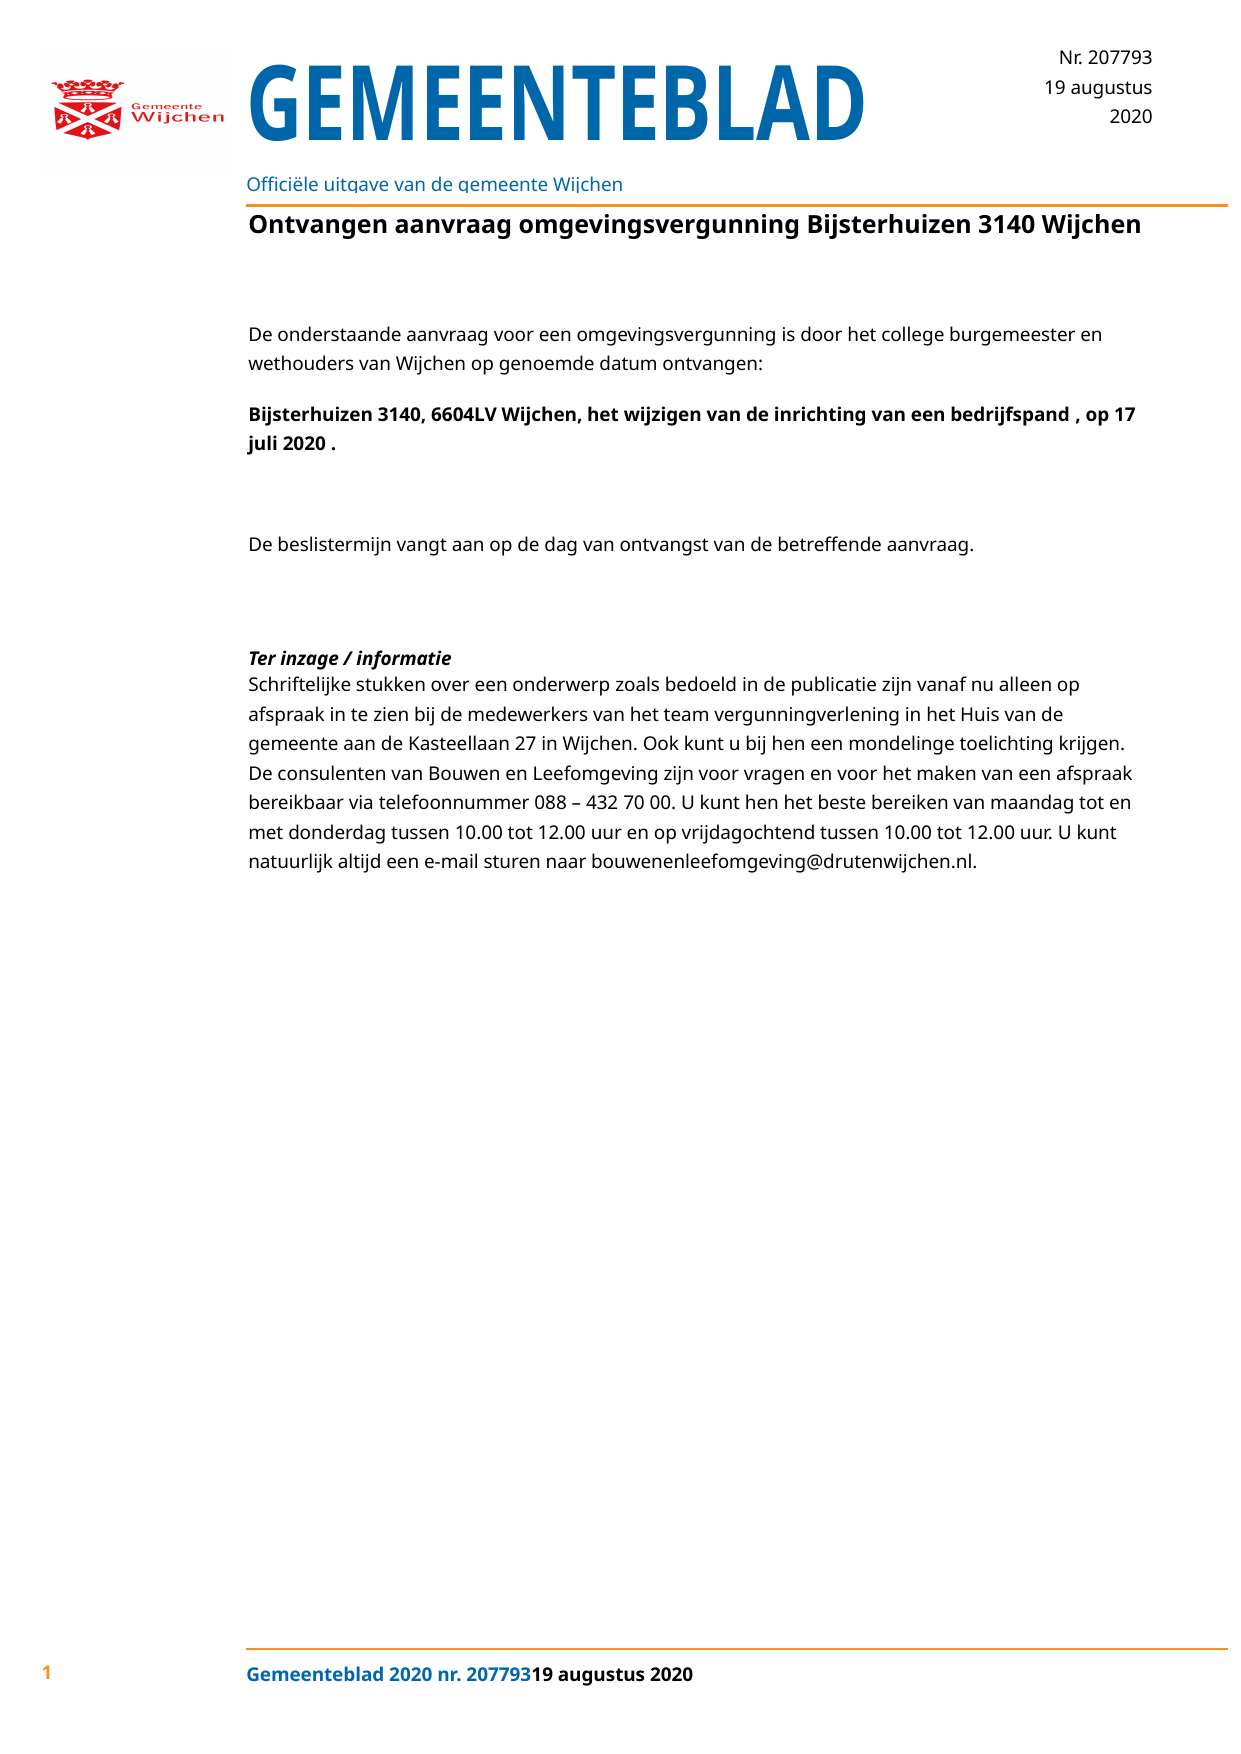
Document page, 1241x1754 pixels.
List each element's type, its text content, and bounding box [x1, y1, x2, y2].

text Schriftelijke stukken over een onderwerp zoals bedoeld in de publicatie zijn vanaf nu alleen op afspraak in te zien bij de medewerkers van het team vergunningverlening in het Huis van de gemeente aan de Kasteellaan 27 in Wijchen. Ook kunt u bij hen een mondelinge toelichting krijgen. De consulenten van Bouwen en Leefomgeving zijn voor vragen en voor het maken van een afspraak bereikbaar via telefoonnummer 088 – 432 70 00. U kunt hen het beste bereiken van maandag tot en met donderdag tussen 10.00 tot 12.00 uur en op vrijdagochtend tussen 10.00 tot 12.00 uur. U kunt natuurlijk altijd een e-mail sturen naar bouwenenleefomgeving@drutenwijchen.nl. [248, 671, 1152, 874]
text Ter inzage / informatie [248, 646, 1152, 671]
text De beslistermijn vangt aan op de dag van ontvangst van de betreffende aanvraag. [248, 531, 1152, 557]
picture [41, 47, 231, 172]
text Ontvangen aanvraag omgevingsvergunning Bijsterhuizen 3140 Wijchen [248, 207, 1152, 241]
text Bijsterhuizen 3140, 6604LV Wijchen, het wijzigen van de inrichting van een bedrijfspand , op 17 juli 2020 . [248, 401, 1152, 456]
text De onderstaande aanvraag voor een omgevingsvergunning is door het college burgemeester en wethouders van Wijchen op genoemde datum ontvangen: [248, 321, 1152, 376]
